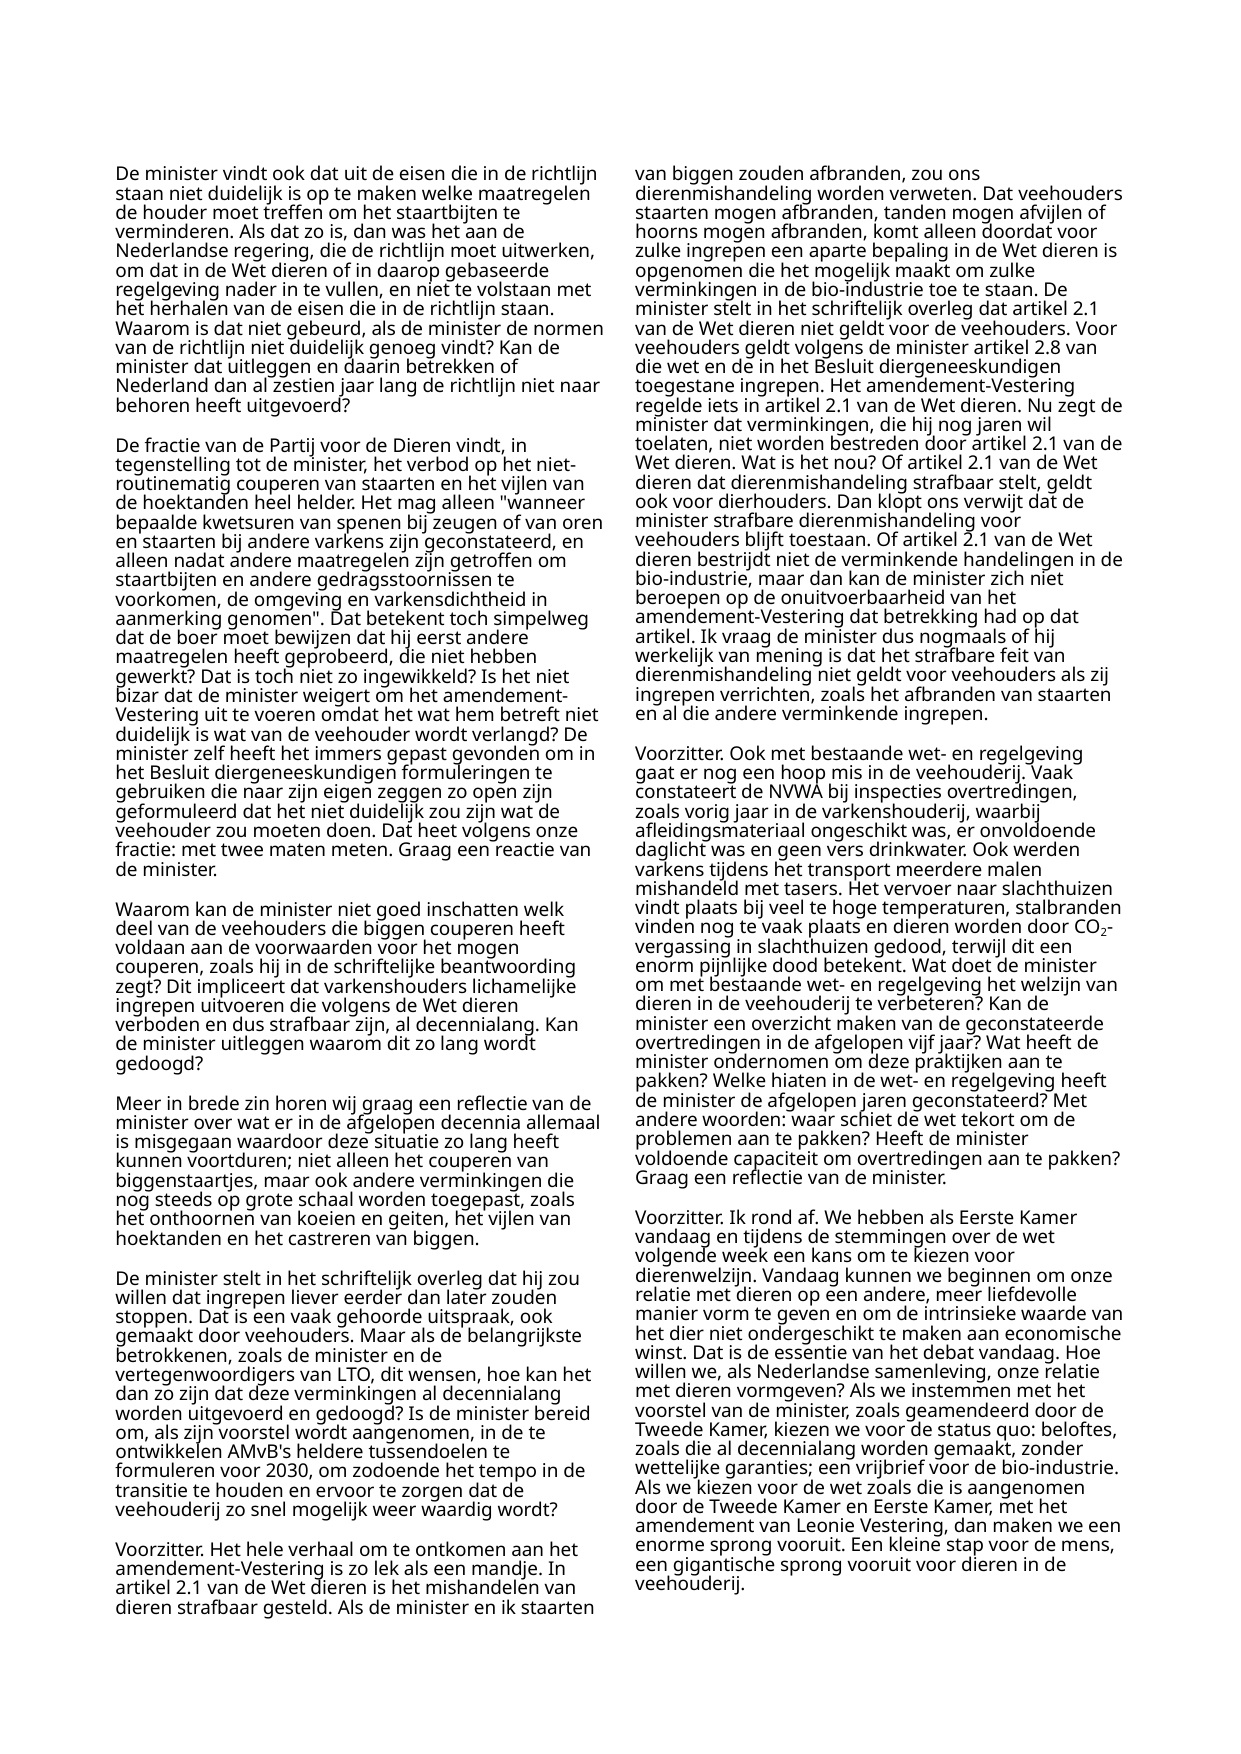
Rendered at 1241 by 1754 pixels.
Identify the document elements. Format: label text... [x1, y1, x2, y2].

text Meer in brede zin horen wij graag een reflectie van de minister over wat er in de afgelopen decennia allemaal is misgegaan waardoor deze situatie zo lang heeft kunnen voortduren; niet alleen het couperen van biggenstaartjes, maar ook andere verminkingen die nog steeds op grote schaal worden toegepast, zoals het onthoornen van koeien en geiten, het vijlen van hoektanden en het castreren van biggen. [115, 1095, 605, 1249]
text Voorzitter. Ik rond af. We hebben als Eerste Kamer vandaag en tijdens de stemmingen over de wet volgende week een kans om te kiezen voor dierenwelzijn. Vandaag kunnen we beginnen om onze relatie met dieren op een andere, meer liefdevolle manier vorm te geven en om de intrinsieke waarde van het dier niet ondergeschikt te maken aan economische winst. Dat is de essentie van het debat vandaag. Hoe willen we, als Nederlandse samenleving, onze relatie met dieren vormgeven? Als we instemmen met het voorstel van de minister, zoals geamendeerd door de Tweede Kamer, kiezen we voor de status quo: beloftes, zoals die al decennialang worden gemaakt, zonder wettelijke garanties; een vrijbrief voor de bio-industrie. Als we kiezen voor de wet zoals die is aangenomen door de Tweede Kamer en Eerste Kamer, met het amendement van Leonie Vestering, dan maken we een enorme sprong vooruit. Een kleine stap voor de mens, een gigantische sprong vooruit voor dieren in de veehouderij. [635, 1209, 1125, 1594]
text Voorzitter. Het hele verhaal om te ontkomen aan het amendement-Vestering is zo lek als een mandje. In artikel 2.1 van de Wet dieren is het mishandelen van dieren strafbaar gesteld. Als de minister en ik staarten [115, 1541, 605, 1618]
text De minister stelt in het schriftelijk overleg dat hij zou willen dat ingrepen liever eerder dan later zouden stoppen. Dat is een vaak gehoorde uitspraak, ook gemaakt door veehouders. Maar als de belangrijkste betrokkenen, zoals de minister en de vertegenwoordigers van LTO, dit wensen, hoe kan het dan zo zijn dat deze verminkingen al decennialang worden uitgevoerd en gedoogd? Is de minister bereid om, als zijn voorstel wordt aangenomen, in de te ontwikkelen AMvB's heldere tussendoelen te formuleren voor 2030, om zodoende het tempo in de transitie te houden en ervoor te zorgen dat de veehouderij zo snel mogelijk weer waardig wordt? [115, 1269, 605, 1520]
text De fractie van de Partij voor de Dieren vindt, in tegenstelling tot de minister, het verbod op het niet-routinematig couperen van staarten en het vijlen van de hoektanden heel helder. Het mag alleen "wanneer bepaalde kwetsuren van spenen bij zeugen of van oren en staarten bij andere varkens zijn geconstateerd, en alleen nadat andere maatregelen zijn getroffen om staartbijten en andere gedragsstoornissen te voorkomen, de omgeving en varkensdichtheid in aanmerking genomen". Dat betekent toch simpelweg dat de boer moet bewijzen dat hij eerst andere maatregelen heeft geprobeerd, die niet hebben gewerkt? Dat is toch niet zo ingewikkeld? Is het niet bizar dat de minister weigert om het amendement-Vestering uit te voeren omdat het wat hem betreft niet duidelijk is wat van de veehouder wordt verlangd? De minister zelf heeft het immers gepast gevonden om in het Besluit diergeneeskundigen formuleringen te gebruiken die naar zijn eigen zeggen zo open zijn geformuleerd dat het niet duidelijk zou zijn wat de veehouder zou moeten doen. Dat heet volgens onze fractie: met twee maten meten. Graag een reactie van de minister. [115, 437, 605, 880]
text van biggen zouden afbranden, zou ons dierenmishandeling worden verweten. Dat veehouders staarten mogen afbranden, tanden mogen afvijlen of hoorns mogen afbranden, komt alleen doordat voor zulke ingrepen een aparte bepaling in de Wet dieren is opgenomen die het mogelijk maakt om zulke verminkingen in de bio-industrie toe te staan. De minister stelt in het schriftelijk overleg dat artikel 2.1 van de Wet dieren niet geldt voor de veehouders. Voor veehouders geldt volgens de minister artikel 2.8 van die wet en de in het Besluit diergeneeskundigen toegestane ingrepen. Het amendement-Vestering regelde iets in artikel 2.1 van de Wet dieren. Nu zegt de minister dat verminkingen, die hij nog jaren wil toelaten, niet worden bestreden door artikel 2.1 van de Wet dieren. Wat is het nou? Of artikel 2.1 van de Wet dieren dat dierenmishandeling strafbaar stelt, geldt ook voor dierhouders. Dan klopt ons verwijt dat de minister strafbare dierenmishandeling voor veehouders blijft toestaan. Of artikel 2.1 van de Wet dieren bestrijdt niet de verminkende handelingen in de bio-industrie, maar dan kan de minister zich niet beroepen op de onuitvoerbaarheid van het amendement-Vestering dat betrekking had op dat artikel. Ik vraag de minister dus nogmaals of hij werkelijk van mening is dat het strafbare feit van dierenmishandeling niet geldt voor veehouders als zij ingrepen verrichten, zoals het afbranden van staarten en al die andere verminkende ingrepen. [635, 165, 1125, 724]
text Voorzitter. Ook met bestaande wet- en regelgeving gaat er nog een hoop mis in de veehouderij. Vaak constateert de NVWA bij inspecties overtredingen, zoals vorig jaar in de varkenshouderij, waarbij afleidingsmateriaal ongeschikt was, er onvoldoende daglicht was en geen vers drinkwater. Ook werden varkens tijdens het transport meerdere malen mishandeld met tasers. Het vervoer naar slachthuizen vindt plaats bij veel te hoge temperaturen, stalbranden vinden nog te vaak plaats en dieren worden door CO2-vergassing in slachthuizen gedood, terwijl dit een enorm pijnlijke dood betekent. Wat doet de minister om met bestaande wet- en regelgeving het welzijn van dieren in de veehouderij te verbeteren? Kan de minister een overzicht maken van de geconstateerde overtredingen in de afgelopen vijf jaar? Wat heeft de minister ondernomen om deze praktijken aan te pakken? Welke hiaten in de wet- en regelgeving heeft de minister de afgelopen jaren geconstateerd? Met andere woorden: waar schiet de wet tekort om de problemen aan te pakken? Heeft de minister voldoende capaciteit om overtredingen aan te pakken? Graag een reflectie van de minister. [635, 745, 1125, 1188]
text De minister vindt ook dat uit de eisen die in de richtlijn staan niet duidelijk is op te maken welke maatregelen de houder moet treffen om het staartbijten te verminderen. Als dat zo is, dan was het aan de Nederlandse regering, die de richtlijn moet uitwerken, om dat in de Wet dieren of in daarop gebaseerde regelgeving nader in te vullen, en niet te volstaan met het herhalen van de eisen die in de richtlijn staan. Waarom is dat niet gebeurd, als de minister de normen van de richtlijn niet duidelijk genoeg vindt? Kan de minister dat uitleggen en daarin betrekken of Nederland dan al zestien jaar lang de richtlijn niet naar behoren heeft uitgevoerd? [115, 165, 605, 416]
text Waarom kan de minister niet goed inschatten welk deel van de veehouders die biggen couperen heeft voldaan aan de voorwaarden voor het mogen couperen, zoals hij in de schriftelijke beantwoording zegt? Dit impliceert dat varkenshouders lichamelijke ingrepen uitvoeren die volgens de Wet dieren verboden en dus strafbaar zijn, al decennialang. Kan de minister uitleggen waarom dit zo lang wordt gedoogd? [115, 901, 605, 1074]
